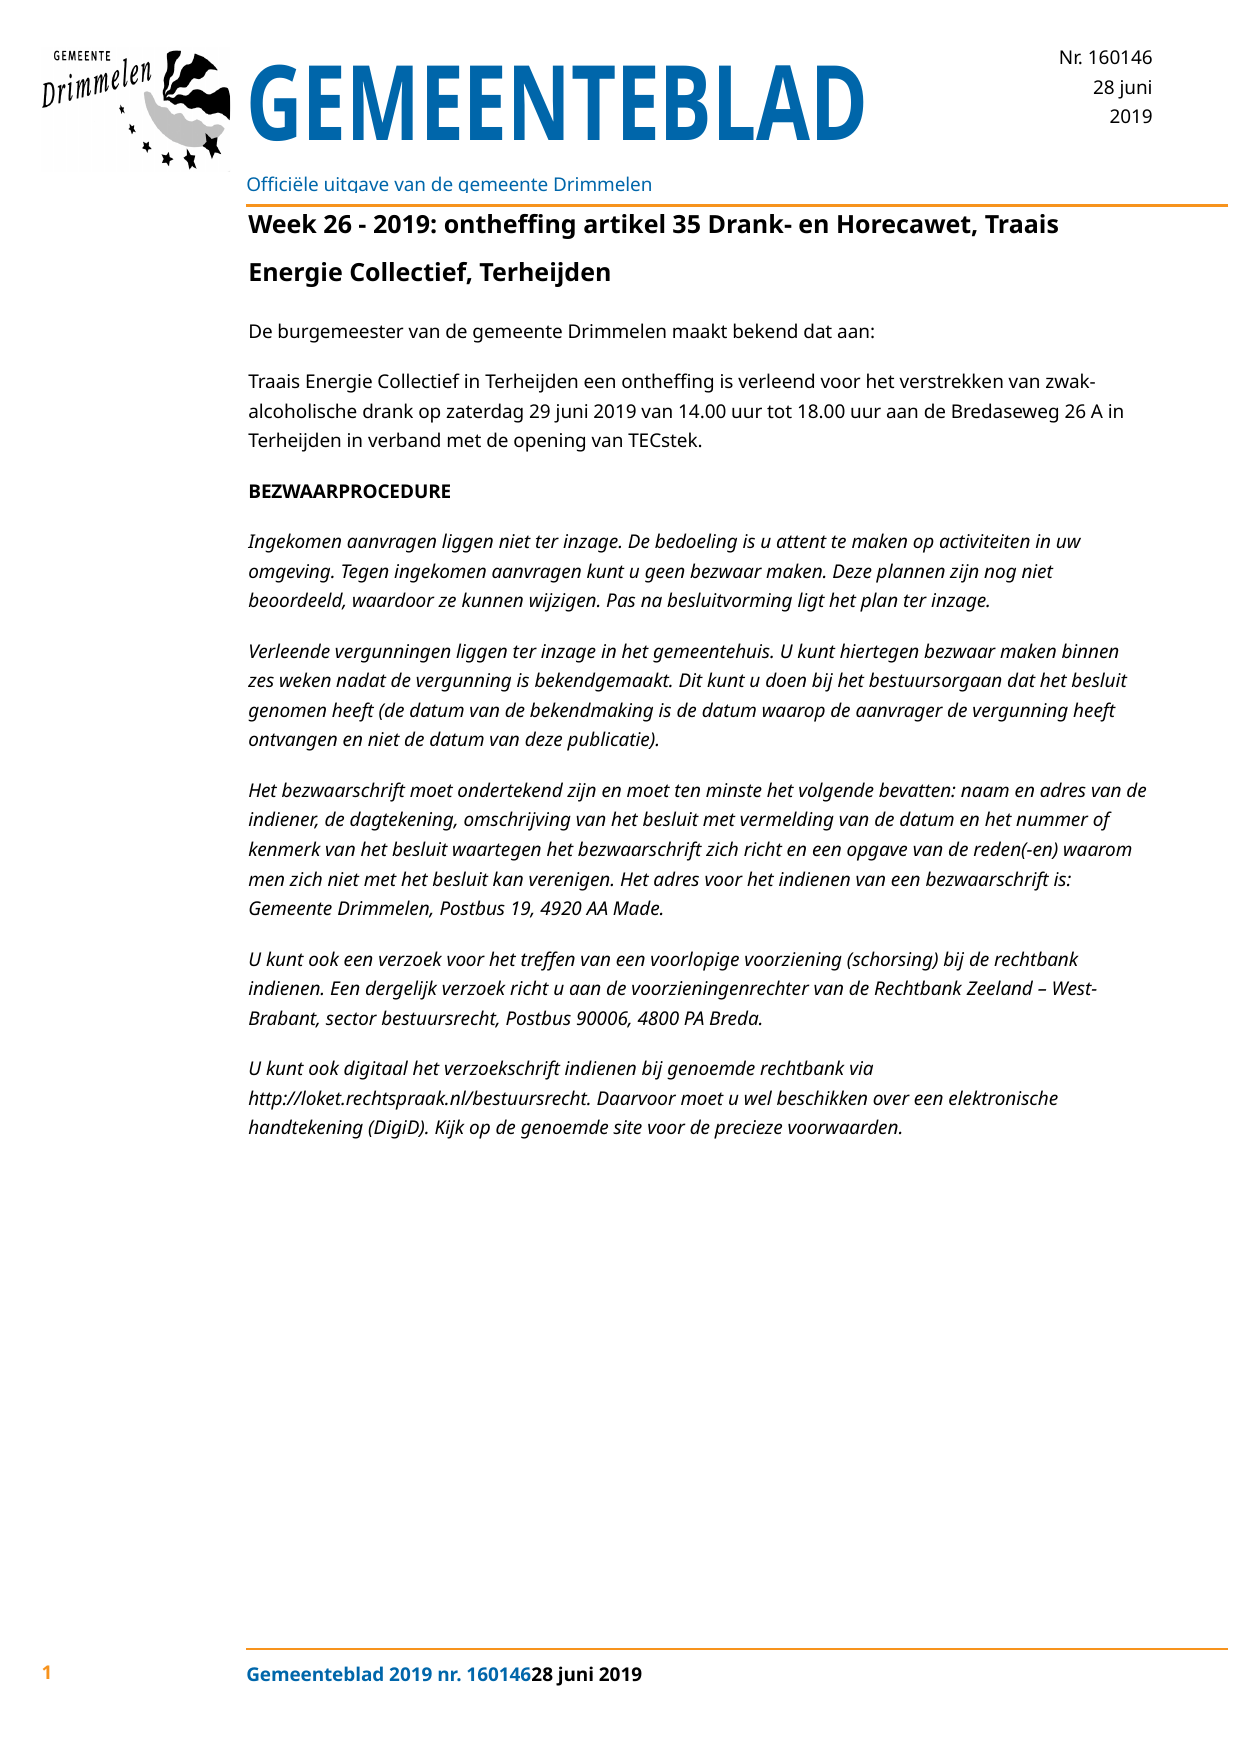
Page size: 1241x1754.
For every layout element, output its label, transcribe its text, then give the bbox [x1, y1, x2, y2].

picture [41, 47, 231, 172]
text Het bezwaarschrift moet ondertekend zijn en moet ten minste het volgende bevatten: naam en adres van de indiener, de dagtekening, omschrijving van het besluit met vermelding van de datum en het nummer of kenmerk van het besluit waartegen het bezwaarschrift zich richt en een opgave van de reden(-en) waarom men zich niet met het besluit kan verenigen. Het adres voor het indienen van een bezwaarschrift is: Gemeente Drimmelen, Postbus 19, 4920 AA Made. [248, 777, 1152, 921]
text U kunt ook een verzoek voor het treffen van een voorlopige voorziening (schorsing) bij de rechtbank indienen. Een dergelijk verzoek richt u aan de voorzieningenrechter van de Rechtbank Zeeland – West-Brabant, sector bestuursrecht, Postbus 90006, 4800 PA Breda. [248, 946, 1152, 1031]
text Week 26 - 2019: ontheffing artikel 35 Drank- en Horecawet, Traais Energie Collectief, Terheijden [248, 207, 1152, 288]
text U kunt ook digitaal het verzoekschrift indienen bij genoemde rechtbank via http://loket.rechtspraak.nl/bestuursrecht. Daarvoor moet u wel beschikken over een elektronische handtekening (DigiD). Kijk op de genoemde site voor de precieze voorwaarden. [248, 1055, 1152, 1140]
text De burgemeester van de gemeente Drimmelen maakt bekend dat aan: [248, 318, 1152, 344]
text Ingekomen aanvragen liggen niet ter inzage. De bedoeling is u attent te maken op activiteiten in uw omgeving. Tegen ingekomen aanvragen kunt u geen bezwaar maken. Deze plannen zijn nog niet beoordeeld, waardoor ze kunnen wijzigen. Pas na besluitvorming ligt het plan ter inzage. [248, 528, 1152, 613]
text BEZWAARPROCEDURE [248, 478, 1152, 504]
text Verleende vergunningen liggen ter inzage in het gemeentehuis. U kunt hiertegen bezwaar maken binnen zes weken nadat de vergunning is bekendgemaakt. Dit kunt u doen bij het bestuursorgaan dat het besluit genomen heeft (de datum van de bekendmaking is de datum waarop de aanvrager de vergunning heeft ontvangen en niet de datum van deze publicatie). [248, 638, 1152, 752]
text Traais Energie Collectief in Terheijden een ontheffing is verleend voor het verstrekken van zwak-alcoholische drank op zaterdag 29 juni 2019 van 14.00 uur tot 18.00 uur aan de Bredaseweg 26 A in Terheijden in verband met de opening van TECstek. [248, 368, 1152, 453]
